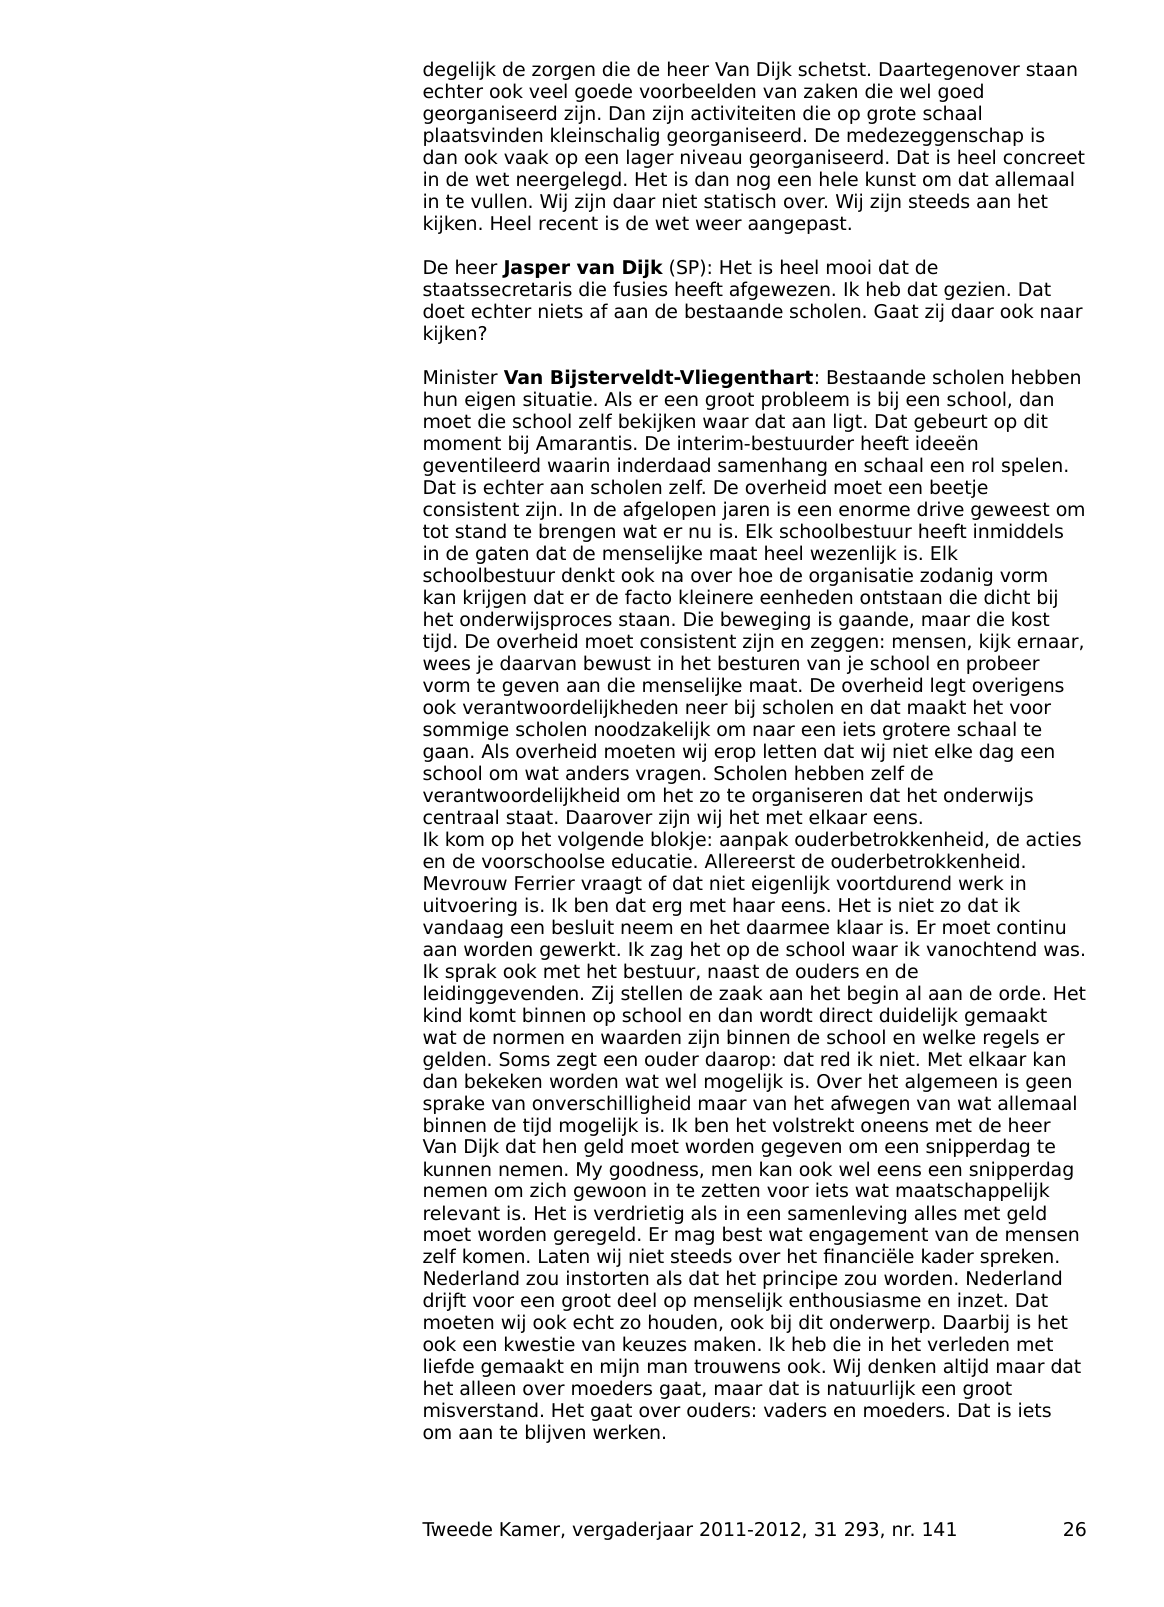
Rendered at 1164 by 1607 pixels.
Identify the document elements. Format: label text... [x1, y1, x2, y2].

text degelijk de zorgen die de heer Van Dijk schetst. Daartegenover staan echter ook veel goede voorbeelden van zaken die wel goed georganiseerd zijn. Dan zijn activiteiten die op grote schaal plaatsvinden kleinschalig georganiseerd. De medezeggenschap is dan ook vaak op een lager niveau georganiseerd. Dat is heel concreet in de wet neergelegd. Het is dan nog een hele kunst om dat allemaal in te vullen. Wij zijn daar niet statisch over. Wij zijn steeds aan het kijken. Heel recent is de wet weer aangepast. [422, 59, 1087, 235]
text De heer Jasper van Dijk (SP): Het is heel mooi dat de staatssecretaris die fusies heeft afgewezen. Ik heb dat gezien. Dat doet echter niets af aan de bestaande scholen. Gaat zij daar ook naar kijken? [422, 257, 1087, 345]
text Minister Van Bijsterveldt-Vliegenthart: Bestaande scholen hebben hun eigen situatie. Als er een groot probleem is bij een school, dan moet die school zelf bekijken waar dat aan ligt. Dat gebeurt op dit moment bij Amarantis. De interim-bestuurder heeft ideeën geventileerd waarin inderdaad samenhang en schaal een rol spelen. Dat is echter aan scholen zelf. De overheid moet een beetje consistent zijn. In de afgelopen jaren is een enorme drive geweest om tot stand te brengen wat er nu is. Elk schoolbestuur heeft inmiddels in de gaten dat de menselijke maat heel wezenlijk is. Elk schoolbestuur denkt ook na over hoe de organisatie zodanig vorm kan krijgen dat er de facto kleinere eenheden ontstaan die dicht bij het onderwijsproces staan. Die beweging is gaande, maar die kost tijd. De overheid moet consistent zijn en zeggen: mensen, kijk ernaar, wees je daarvan bewust in het besturen van je school en probeer vorm te geven aan die menselijke maat. De overheid legt overigens ook verantwoordelijkheden neer bij scholen en dat maakt het voor sommige scholen noodzakelijk om naar een iets grotere schaal te gaan. Als overheid moeten wij erop letten dat wij niet elke dag een school om wat anders vragen. Scholen hebben zelf de verantwoordelijkheid om het zo te organiseren dat het onderwijs centraal staat. Daarover zijn wij het met elkaar eens. [422, 367, 1087, 829]
text Ik kom op het volgende blokje: aanpak ouderbetrokkenheid, de acties en de voorschoolse educatie. Allereerst de ouderbetrokkenheid. Mevrouw Ferrier vraagt of dat niet eigenlijk voortdurend werk in uitvoering is. Ik ben dat erg met haar eens. Het is niet zo dat ik vandaag een besluit neem en het daarmee klaar is. Er moet continu aan worden gewerkt. Ik zag het op de school waar ik vanochtend was. Ik sprak ook met het bestuur, naast de ouders en de leidinggevenden. Zij stellen de zaak aan het begin al aan de orde. Het kind komt binnen op school en dan wordt direct duidelijk gemaakt wat de normen en waarden zijn binnen de school en welke regels er gelden. Soms zegt een ouder daarop: dat red ik niet. Met elkaar kan dan bekeken worden wat wel mogelijk is. Over het algemeen is geen sprake van onverschilligheid maar van het afwegen van wat allemaal binnen de tijd mogelijk is. Ik ben het volstrekt oneens met de heer Van Dijk dat hen geld moet worden gegeven om een snipperdag te kunnen nemen. My goodness, men kan ook wel eens een snipperdag nemen om zich gewoon in te zetten voor iets wat maatschappelijk relevant is. Het is verdrietig als in een samenleving alles met geld moet worden geregeld. Er mag best wat engagement van de mensen zelf komen. Laten wij niet steeds over het financiële kader spreken. Nederland zou instorten als dat het principe zou worden. Nederland drijft voor een groot deel op menselijk enthousiasme en inzet. Dat moeten wij ook echt zo houden, ook bij dit onderwerp. Daarbij is het ook een kwestie van keuzes maken. Ik heb die in het verleden met liefde gemaakt en mijn man trouwens ook. Wij denken altijd maar dat het alleen over moeders gaat, maar dat is natuurlijk een groot misverstand. Het gaat over ouders: vaders en moeders. Dat is iets om aan te blijven werken. [422, 829, 1087, 1444]
